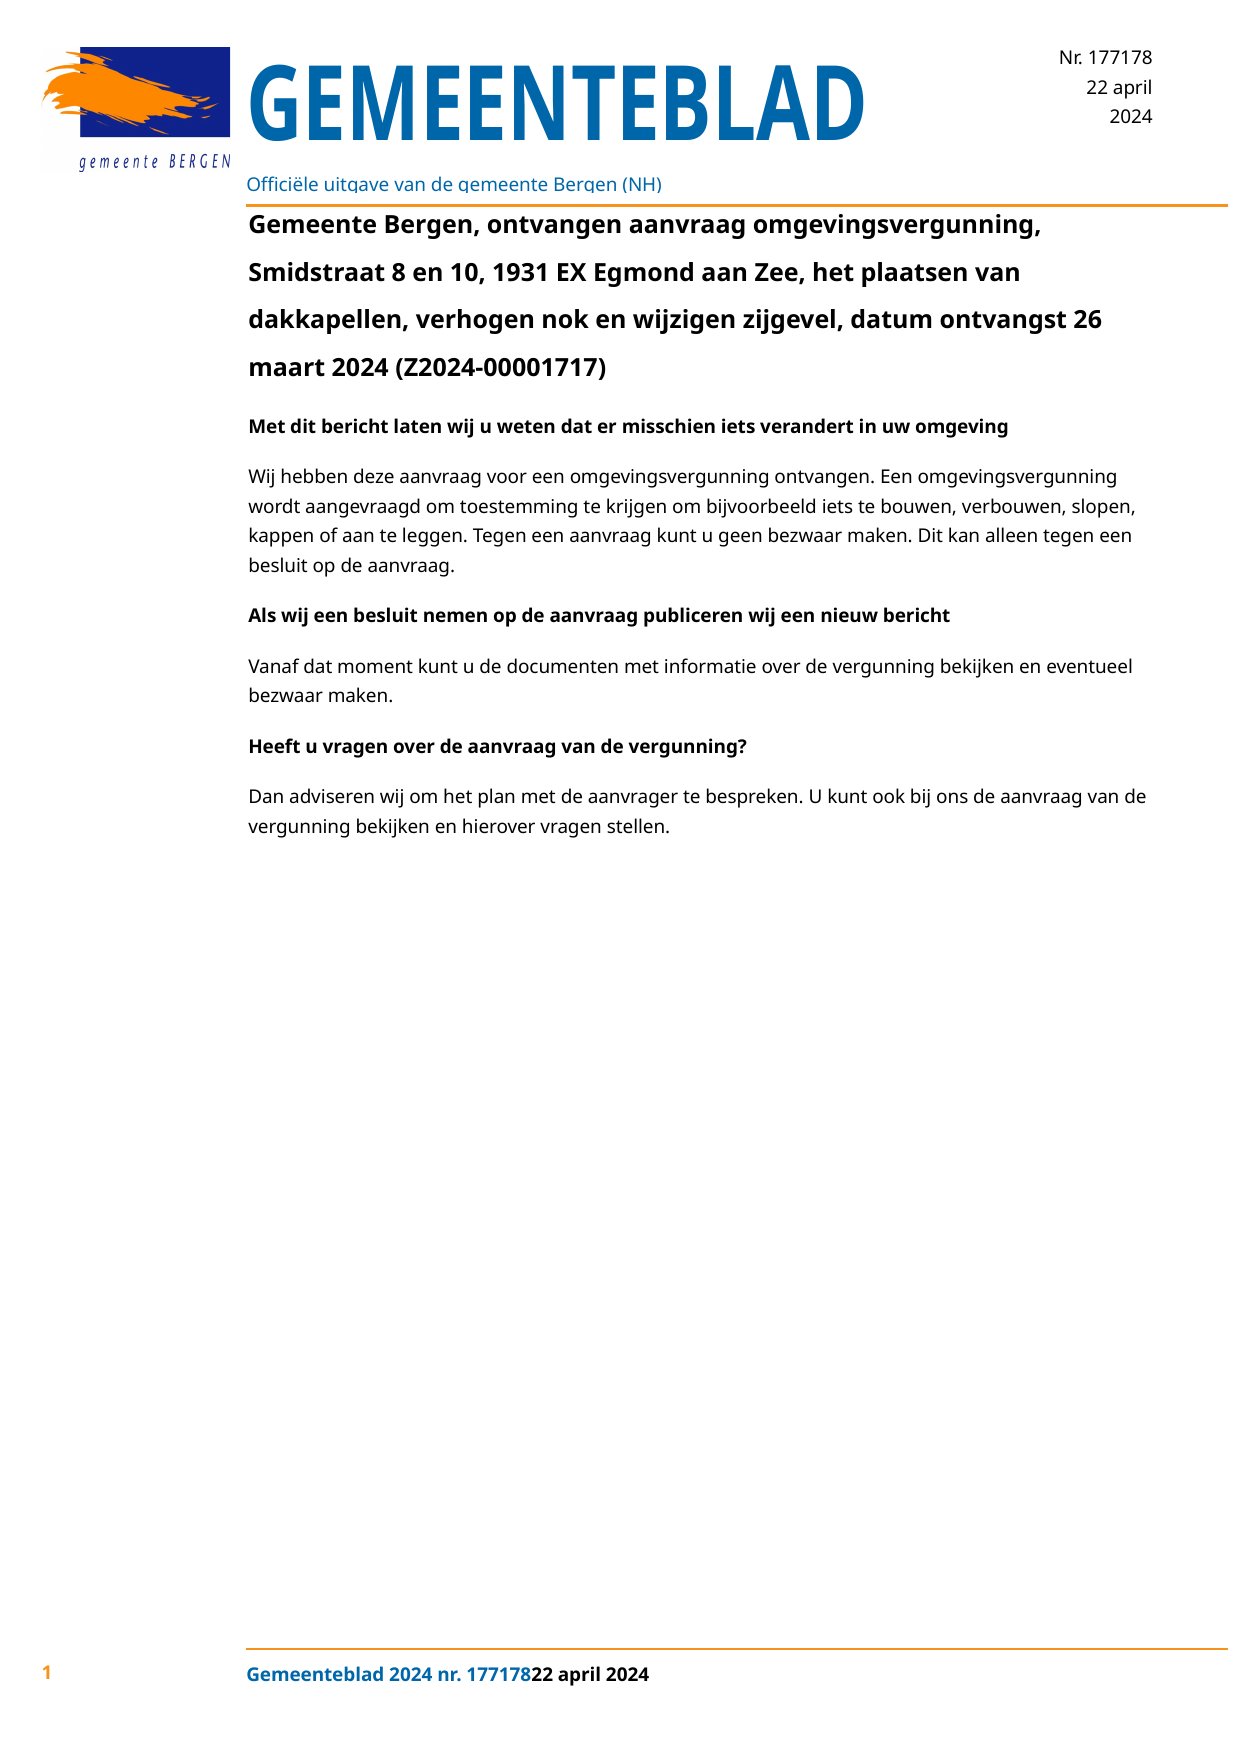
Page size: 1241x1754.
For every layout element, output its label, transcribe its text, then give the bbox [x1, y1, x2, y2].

text Met dit bericht laten wij u weten dat er misschien iets verandert in uw omgeving [248, 413, 1152, 439]
text Vanaf dat moment kunt u de documenten met informatie over de vergunning bekijken en eventueel bezwaar maken. [248, 653, 1152, 708]
text Gemeente Bergen, ontvangen aanvraag omgevingsvergunning, Smidstraat 8 en 10, 1931 EX Egmond aan Zee, het plaatsen van dakkapellen, verhogen nok en wijzigen zijgevel, datum ontvangst 26 maart 2024 (Z2024-00001717) [248, 207, 1152, 384]
text Dan adviseren wij om het plan met de aanvrager te bespreken. U kunt ook bij ons de aanvraag van de vergunning bekijken en hierover vragen stellen. [248, 783, 1152, 839]
text Heeft u vragen over de aanvraag van de vergunning? [248, 733, 1152, 759]
text Wij hebben deze aanvraag voor een omgevingsvergunning ontvangen. Een omgevingsvergunning wordt aangevraagd om toestemming te krijgen om bijvoorbeeld iets te bouwen, verbouwen, slopen, kappen of aan te leggen. Tegen een aanvraag kunt u geen bezwaar maken. Dit kan alleen tegen een besluit op de aanvraag. [248, 463, 1152, 578]
picture [41, 47, 231, 172]
text Als wij een besluit nemen op de aanvraag publiceren wij een nieuw bericht [248, 603, 1152, 628]
